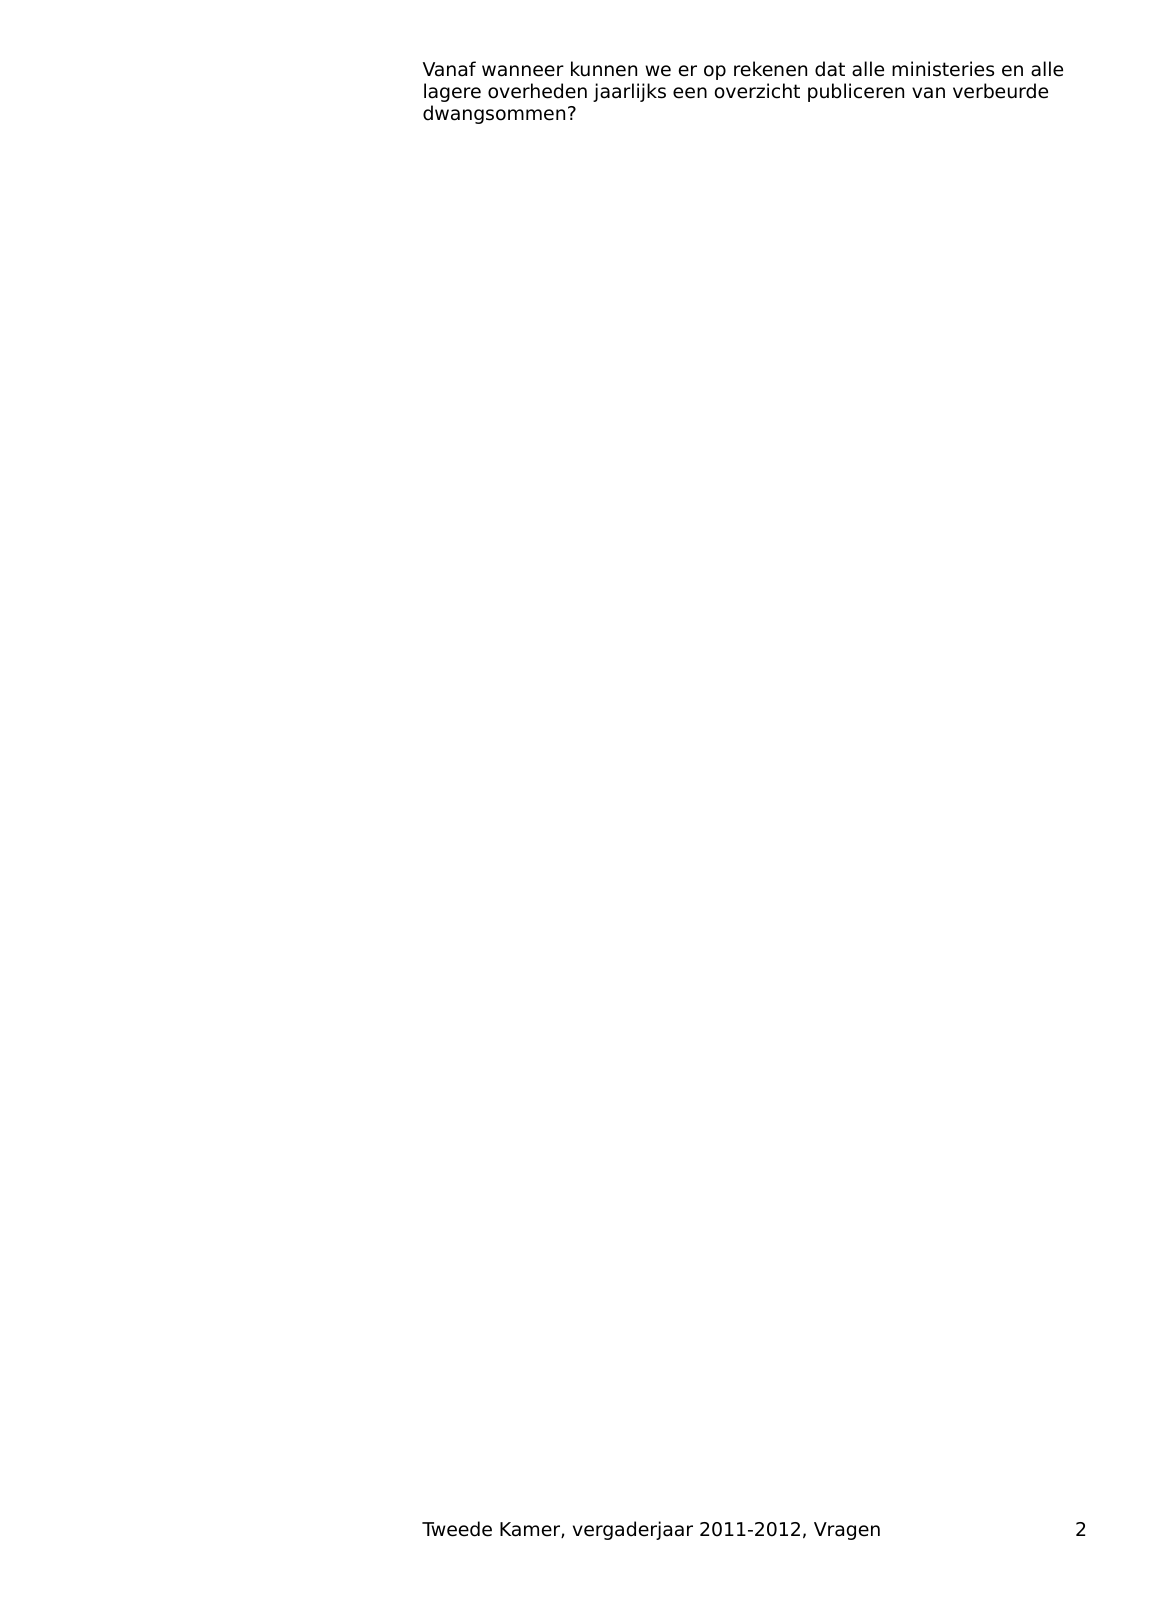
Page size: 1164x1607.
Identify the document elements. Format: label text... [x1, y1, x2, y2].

text Vanaf wanneer kunnen we er op rekenen dat alle ministeries en alle lagere overheden jaarlijks een overzicht publiceren van verbeurde dwangsommen? [422, 59, 1087, 125]
